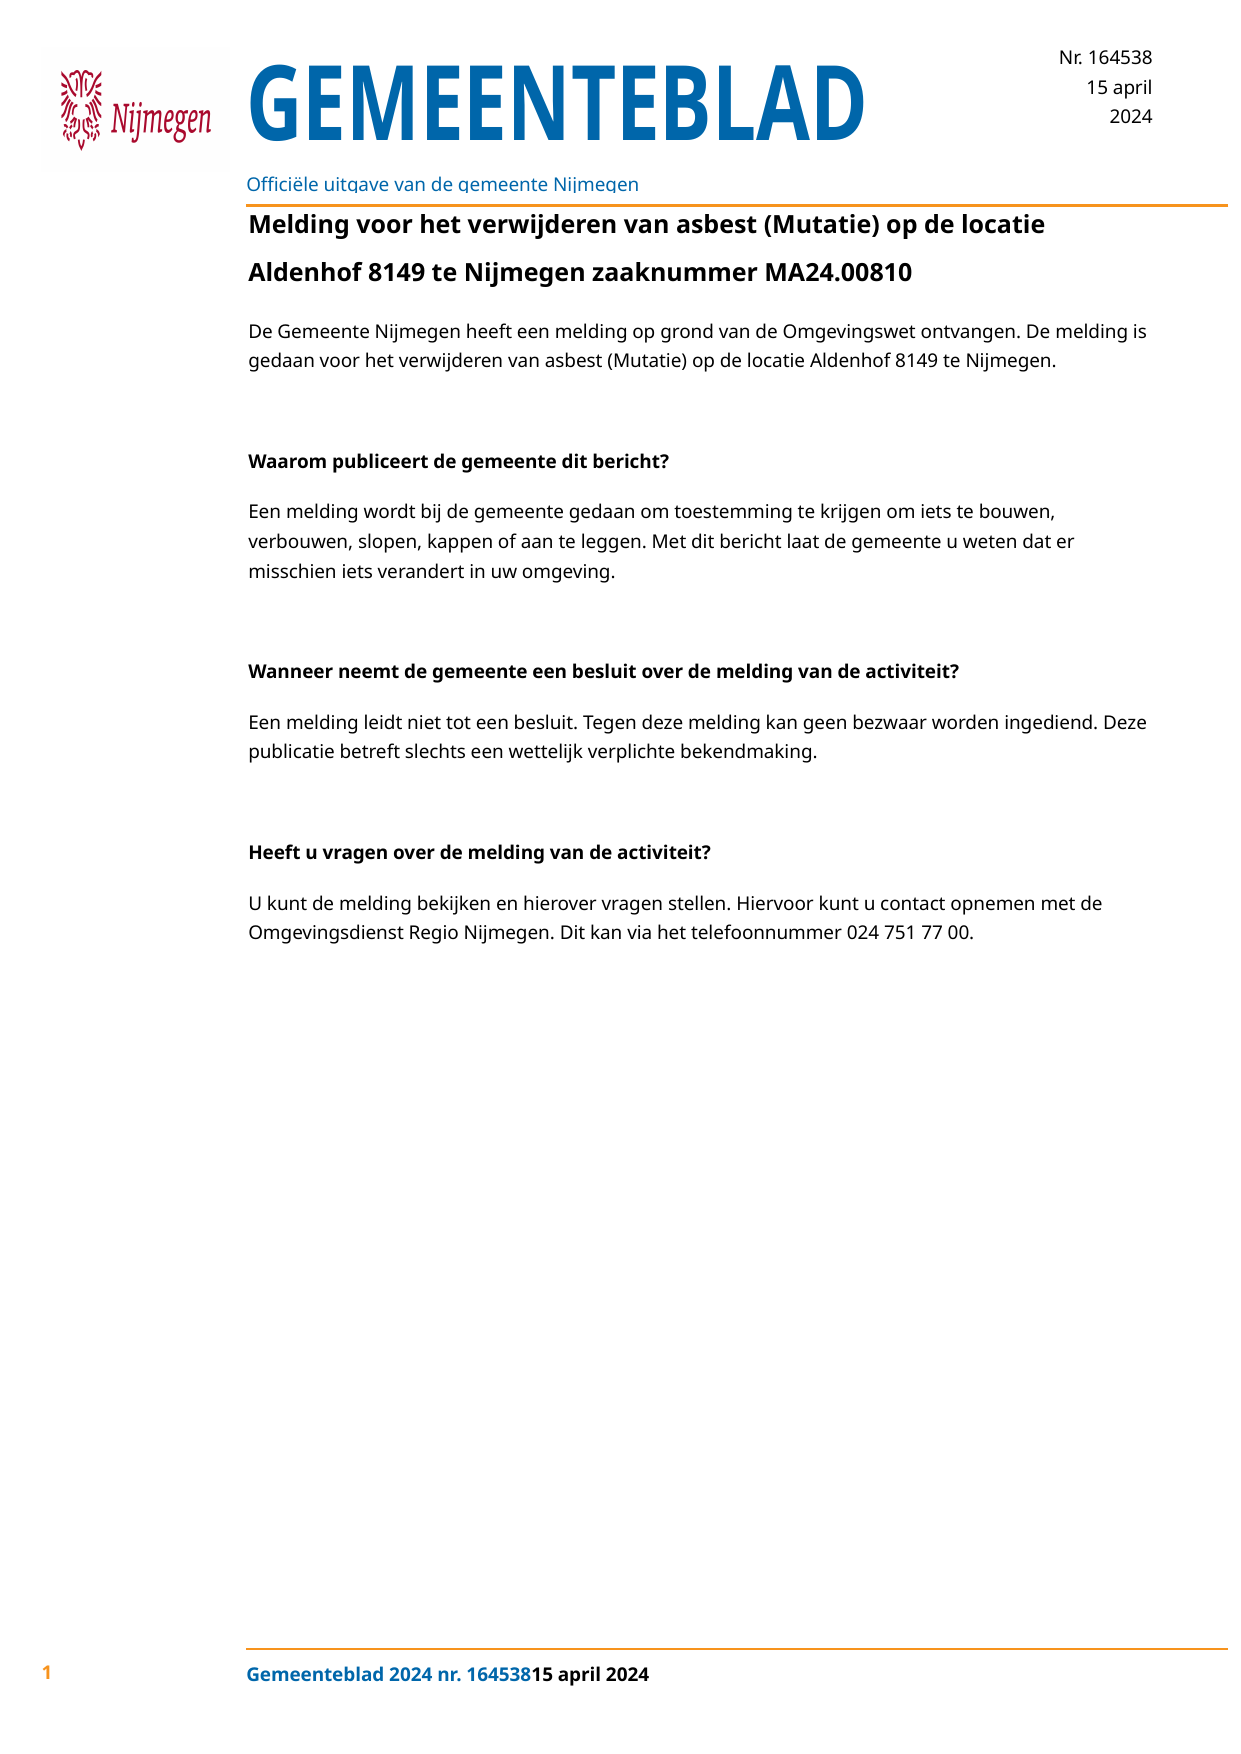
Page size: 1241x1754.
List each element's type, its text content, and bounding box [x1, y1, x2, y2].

text Waarom publiceert de gemeente dit bericht? [248, 448, 1152, 474]
text De Gemeente Nijmegen heeft een melding op grond van de Omgevingswet ontvangen. De melding is gedaan voor het verwijderen van asbest (Mutatie) op de locatie Aldenhof 8149 te Nijmegen. [248, 318, 1152, 373]
text U kunt de melding bekijken en hierover vragen stellen. Hiervoor kunt u contact opnemen met de Omgevingsdienst Regio Nijmegen. Dit kan via het telefoonnummer 024 751 77 00. [248, 890, 1152, 945]
text Heeft u vragen over de melding van de activiteit? [248, 839, 1152, 865]
picture [41, 47, 231, 172]
text Wanneer neemt de gemeente een besluit over de melding van de activiteit? [248, 659, 1152, 684]
text Een melding leidt niet tot een besluit. Tegen deze melding kan geen bezwaar worden ingediend. Deze publicatie betreft slechts een wettelijk verplichte bekendmaking. [248, 709, 1152, 764]
text Een melding wordt bij de gemeente gedaan om toestemming te krijgen om iets te bouwen, verbouwen, slopen, kappen of aan te leggen. Met dit bericht laat de gemeente u weten dat er misschien iets verandert in uw omgeving. [248, 499, 1152, 584]
text Melding voor het verwijderen van asbest (Mutatie) op de locatie Aldenhof 8149 te Nijmegen zaaknummer MA24.00810 [248, 207, 1152, 288]
